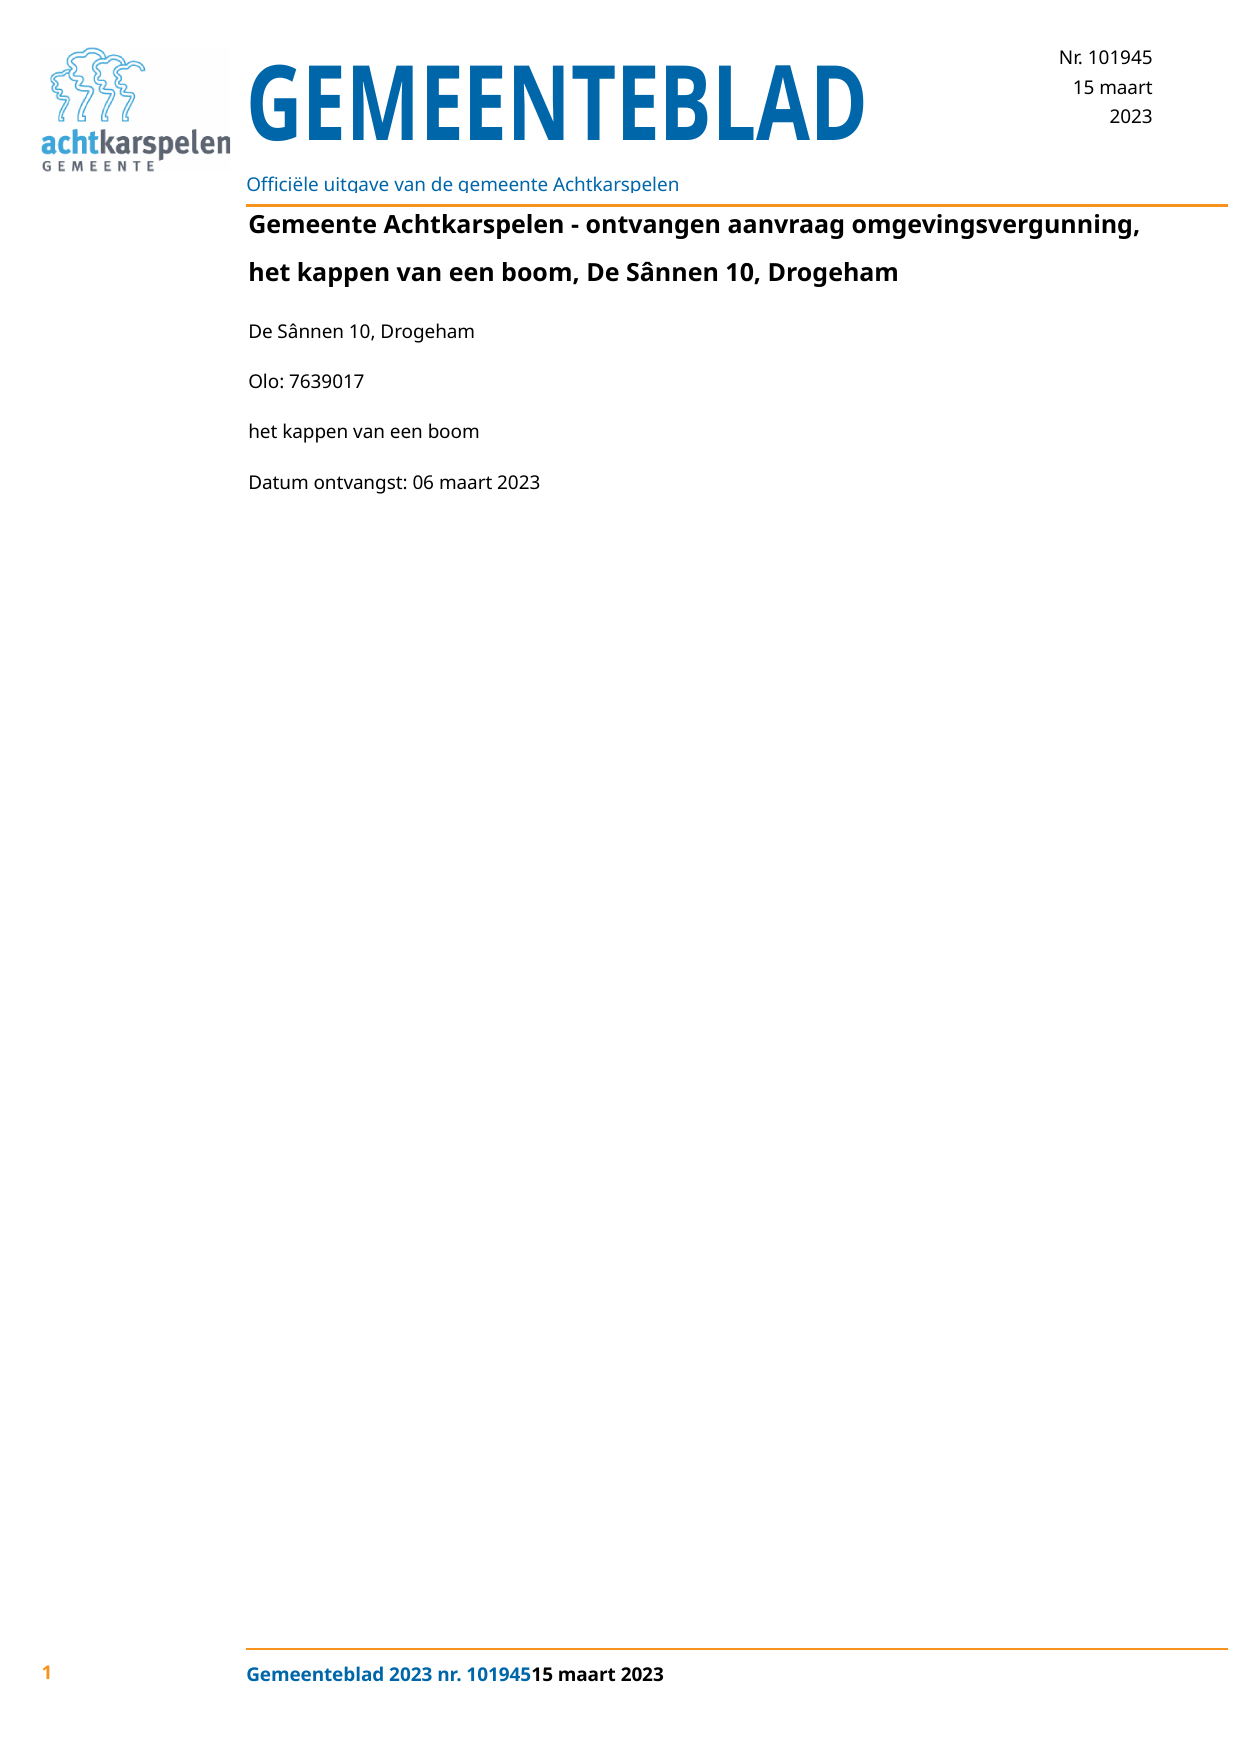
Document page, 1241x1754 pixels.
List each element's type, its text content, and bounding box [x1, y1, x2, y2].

text Gemeente Achtkarspelen - ontvangen aanvraag omgevingsvergunning, het kappen van een boom, De Sânnen 10, Drogeham [248, 207, 1152, 288]
text Datum ontvangst: 06 maart 2023 [248, 469, 1152, 495]
text het kappen van een boom [248, 419, 1152, 444]
text Olo: 7639017 [248, 368, 1152, 394]
picture [41, 47, 231, 172]
text De Sânnen 10, Drogeham [248, 318, 1152, 344]
